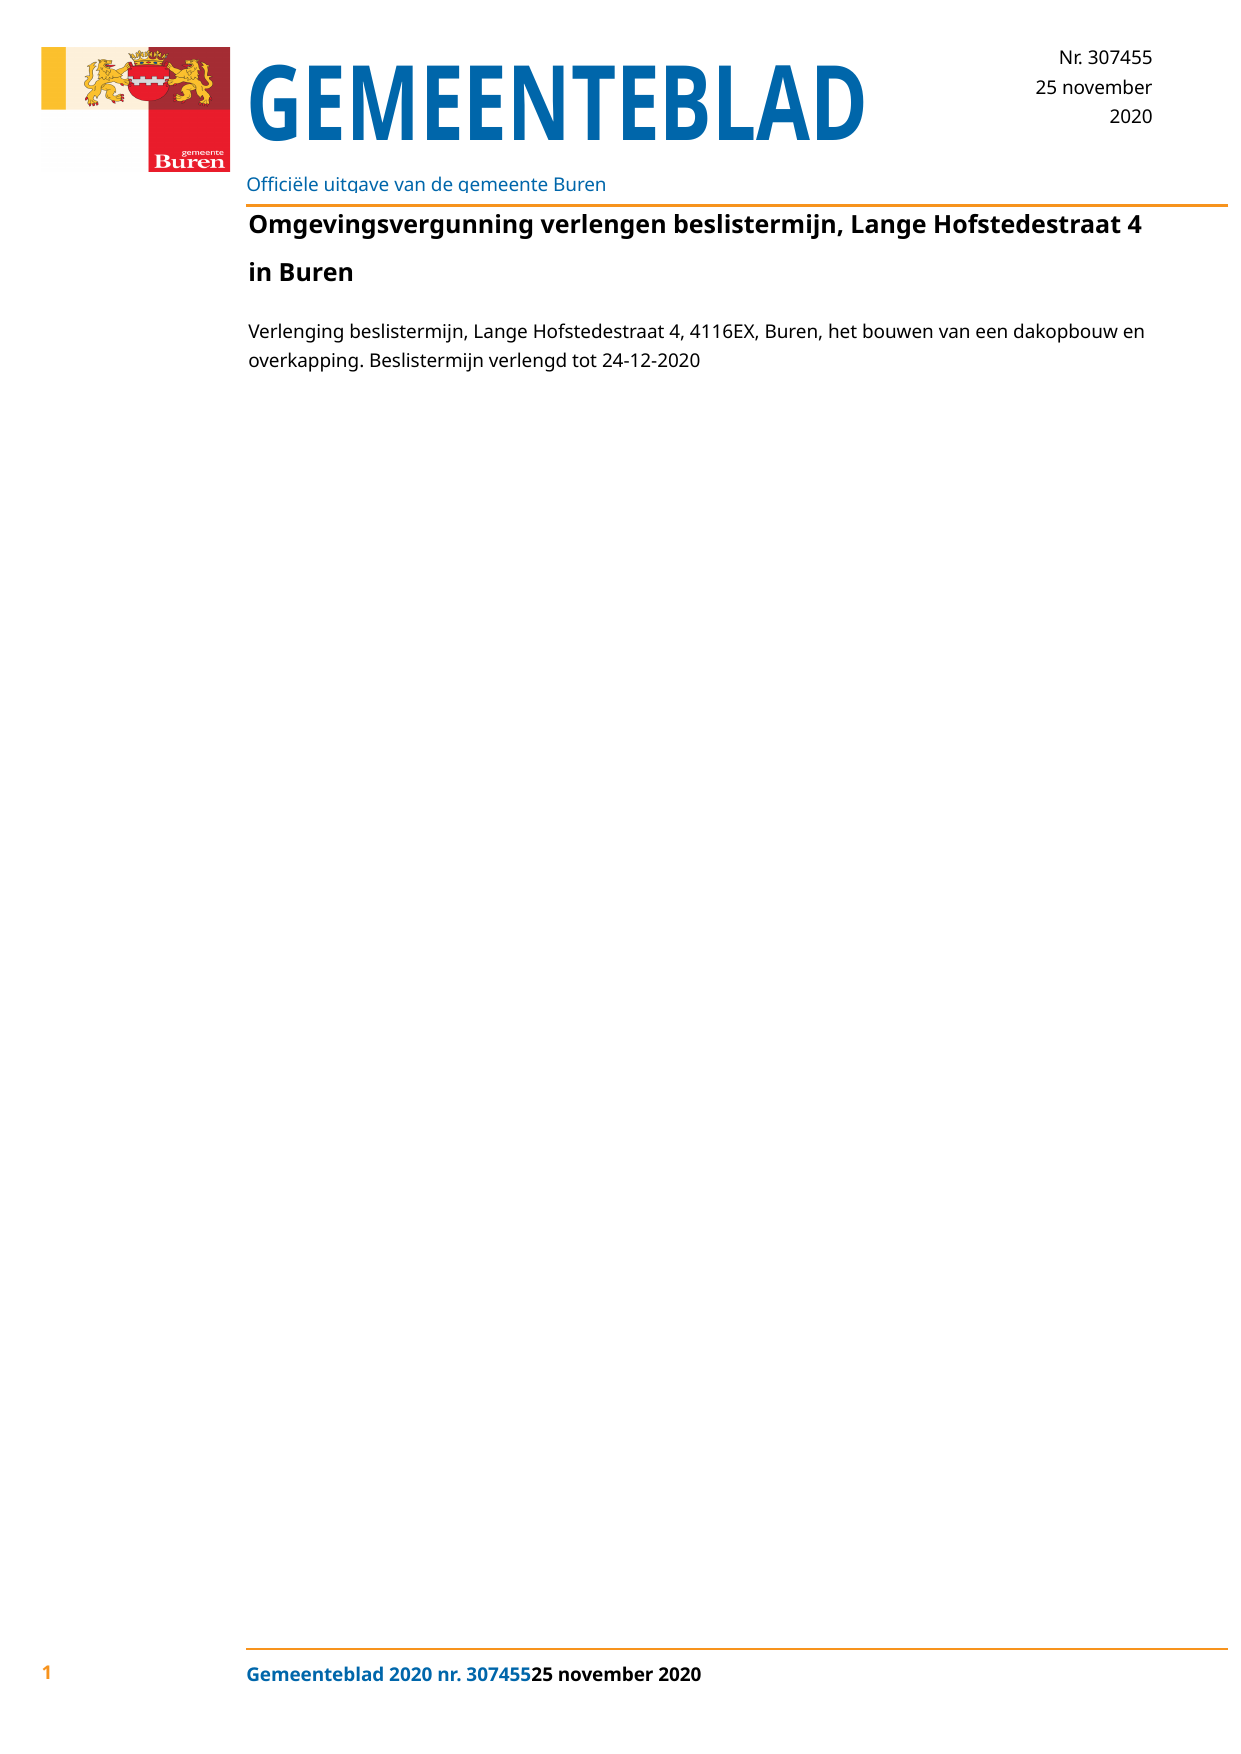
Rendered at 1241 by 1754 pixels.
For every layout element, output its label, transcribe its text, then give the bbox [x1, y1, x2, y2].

text Verlenging beslistermijn, Lange Hofstedestraat 4, 4116EX, Buren, het bouwen van een dakopbouw en overkapping. Beslistermijn verlengd tot 24-12-2020 [248, 318, 1152, 373]
text Omgevingsvergunning verlengen beslistermijn, Lange Hofstedestraat 4 in Buren [248, 207, 1152, 288]
picture [41, 47, 231, 172]
